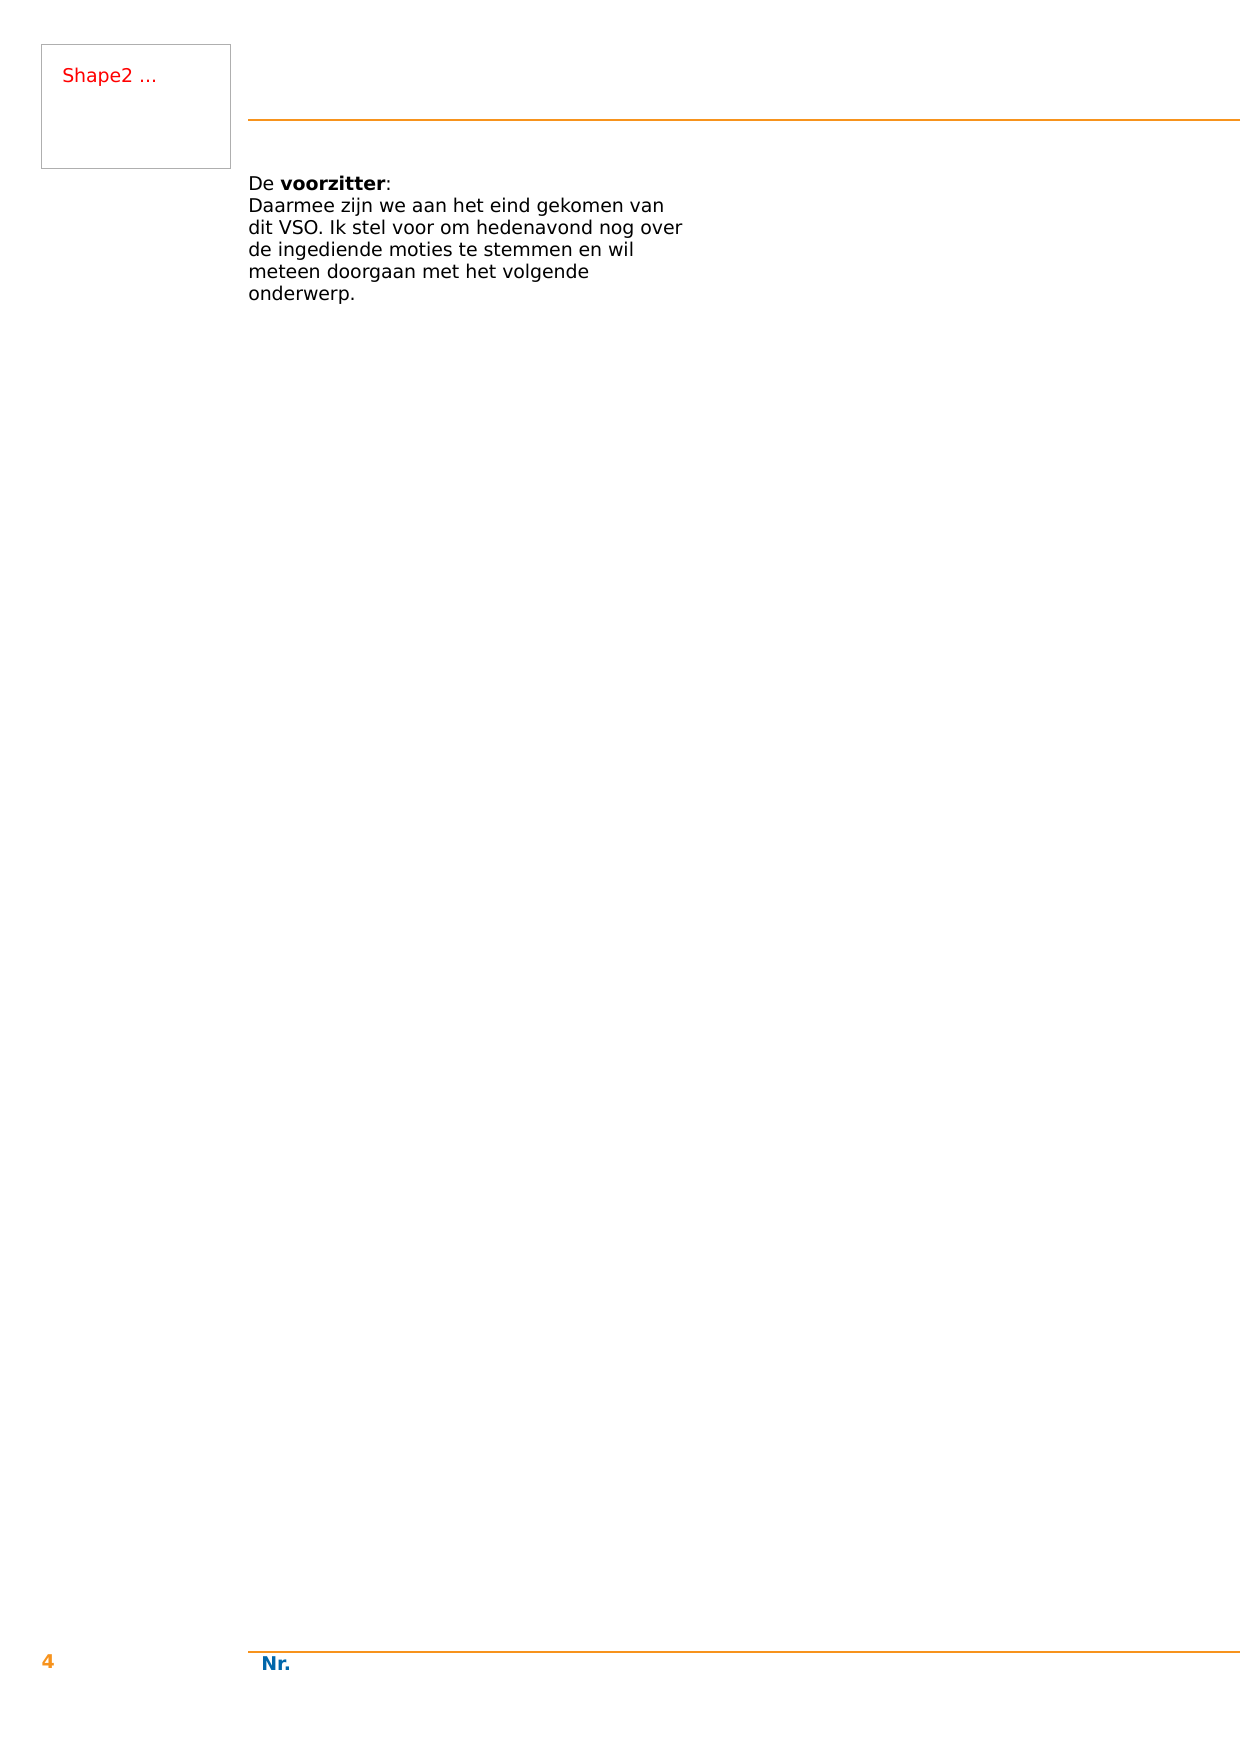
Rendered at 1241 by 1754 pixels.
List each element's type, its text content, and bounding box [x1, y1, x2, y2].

text De voorzitter: [248, 173, 691, 195]
text Daarmee zijn we aan het eind gekomen van dit VSO. Ik stel voor om hedenavond nog over de ingediende moties te stemmen en wil meteen doorgaan met het volgende onderwerp. [248, 195, 691, 305]
